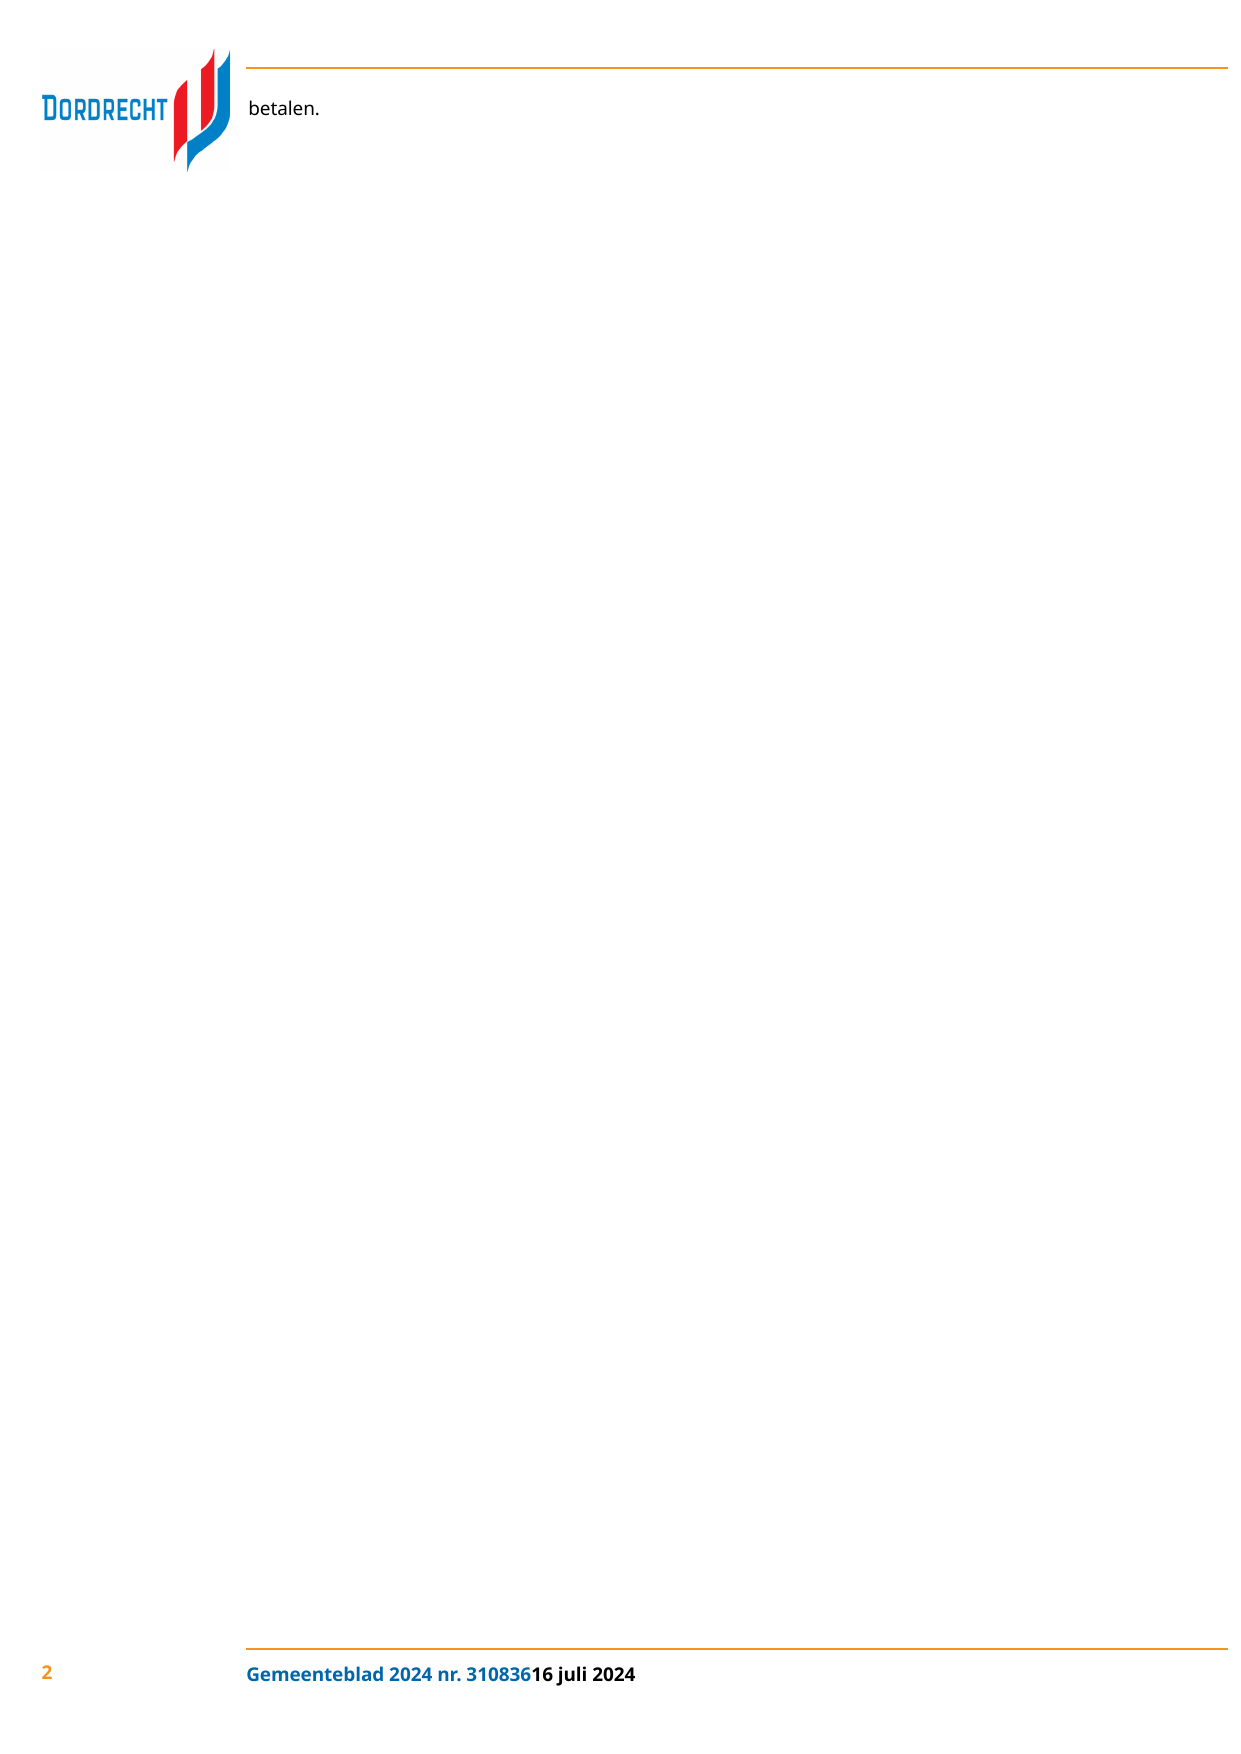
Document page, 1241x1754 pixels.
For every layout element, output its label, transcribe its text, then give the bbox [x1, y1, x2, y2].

picture [41, 47, 231, 172]
text betalen. [248, 95, 1152, 121]
